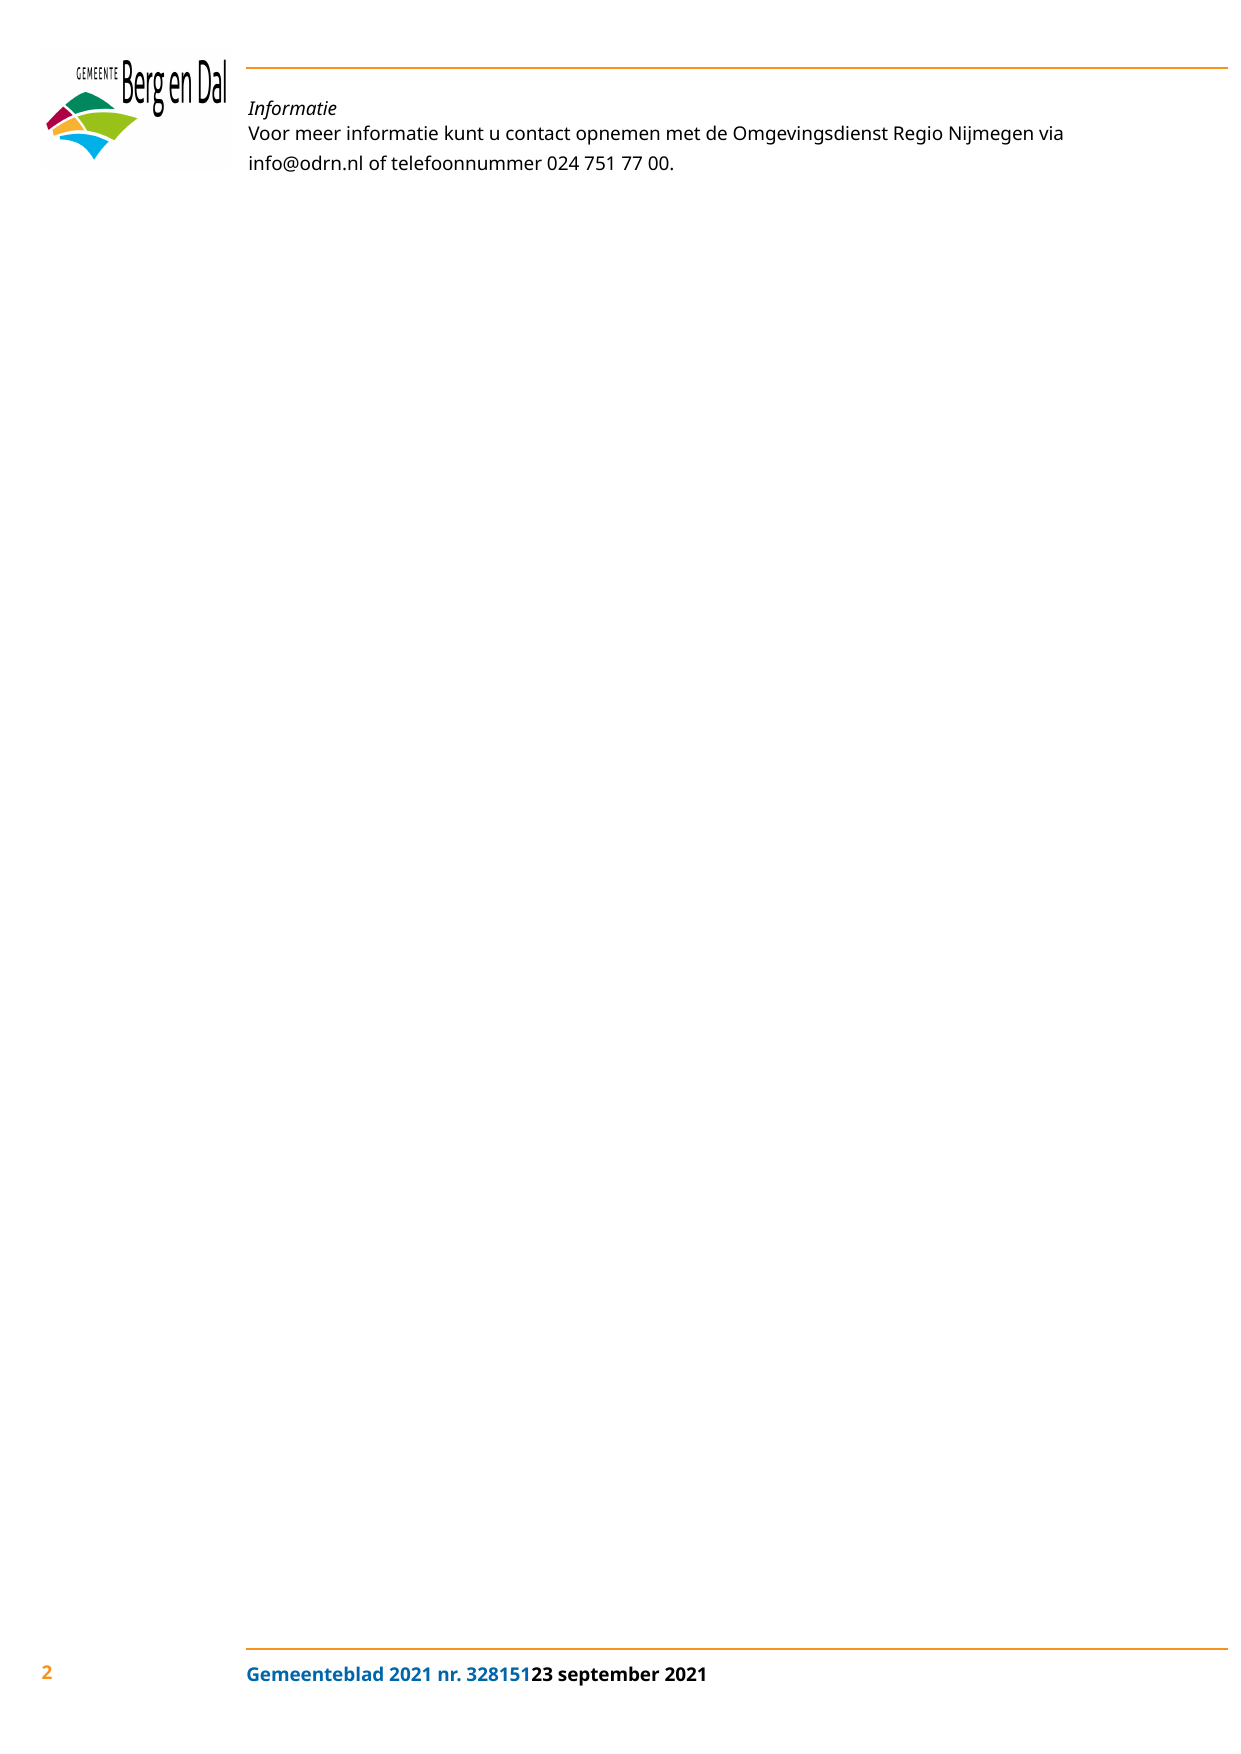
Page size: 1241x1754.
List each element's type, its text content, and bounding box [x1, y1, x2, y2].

text Voor meer informatie kunt u contact opnemen met de Omgevingsdienst Regio Nijmegen via info@odrn.nl of telefoonnummer 024 751 77 00. [248, 121, 1152, 176]
text Informatie [248, 95, 1152, 121]
picture [41, 47, 231, 172]
